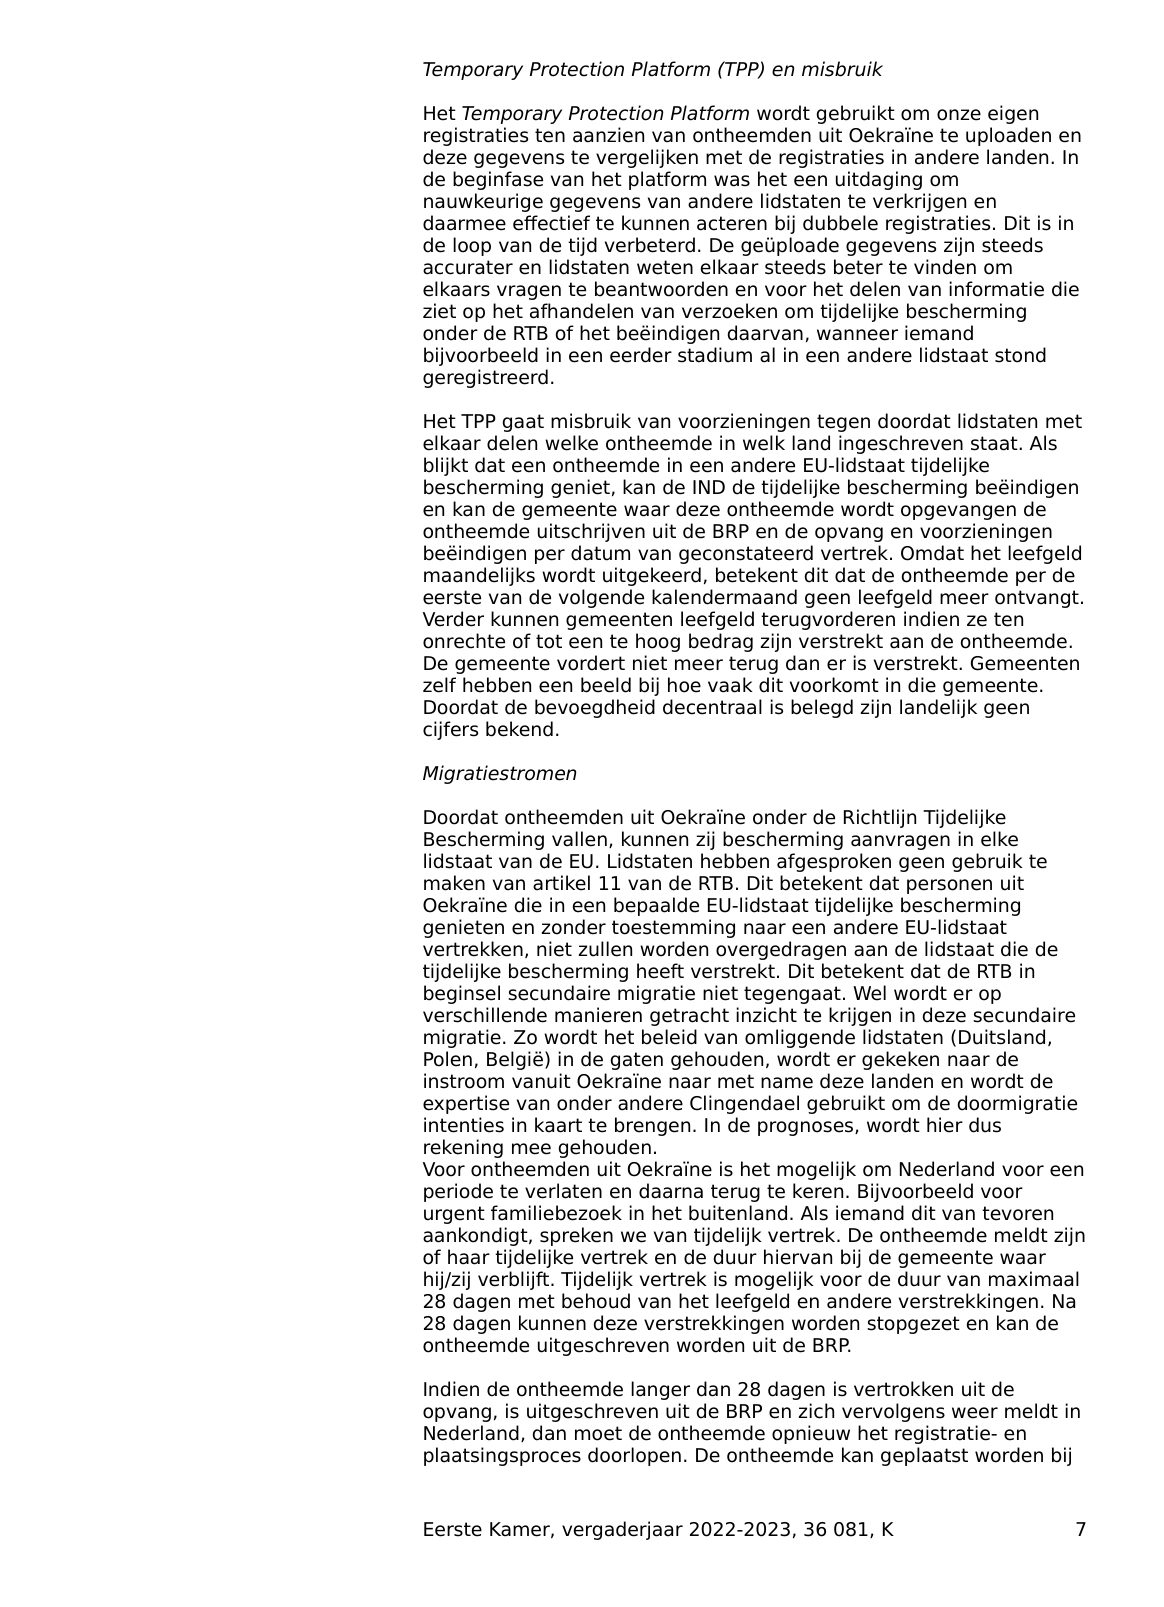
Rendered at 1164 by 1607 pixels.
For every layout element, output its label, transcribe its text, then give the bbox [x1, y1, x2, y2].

text Het TPP gaat misbruik van voorzieningen tegen doordat lidstaten met elkaar delen welke ontheemde in welk land ingeschreven staat. Als blijkt dat een ontheemde in een andere EU-lidstaat tijdelijke bescherming geniet, kan de IND de tijdelijke bescherming beëindigen en kan de gemeente waar deze ontheemde wordt opgevangen de ontheemde uitschrijven uit de BRP en de opvang en voorzieningen beëindigen per datum van geconstateerd vertrek. Omdat het leefgeld maandelijks wordt uitgekeerd, betekent dit dat de ontheemde per de eerste van de volgende kalendermaand geen leefgeld meer ontvangt. Verder kunnen gemeenten leefgeld terugvorderen indien ze ten onrechte of tot een te hoog bedrag zijn verstrekt aan de ontheemde. De gemeente vordert niet meer terug dan er is verstrekt. Gemeenten zelf hebben een beeld bij hoe vaak dit voorkomt in die gemeente. Doordat de bevoegdheid decentraal is belegd zijn landelijk geen cijfers bekend. [422, 411, 1087, 741]
text Doordat ontheemden uit Oekraïne onder de Richtlijn Tijdelijke Bescherming vallen, kunnen zij bescherming aanvragen in elke lidstaat van de EU. Lidstaten hebben afgesproken geen gebruik te maken van artikel 11 van de RTB. Dit betekent dat personen uit Oekraïne die in een bepaalde EU-lidstaat tijdelijke bescherming genieten en zonder toestemming naar een andere EU-lidstaat vertrekken, niet zullen worden overgedragen aan de lidstaat die de tijdelijke bescherming heeft verstrekt. Dit betekent dat de RTB in beginsel secundaire migratie niet tegengaat. Wel wordt er op verschillende manieren getracht inzicht te krijgen in deze secundaire migratie. Zo wordt het beleid van omliggende lidstaten (Duitsland, Polen, België) in de gaten gehouden, wordt er gekeken naar de instroom vanuit Oekraïne naar met name deze landen en wordt de expertise van onder andere Clingendael gebruikt om de doormigratie intenties in kaart te brengen. In de prognoses, wordt hier dus rekening mee gehouden. [422, 807, 1087, 1159]
subtitle Migratiestromen [422, 763, 1087, 785]
text Voor ontheemden uit Oekraïne is het mogelijk om Nederland voor een periode te verlaten en daarna terug te keren. Bijvoorbeeld voor urgent familiebezoek in het buitenland. Als iemand dit van tevoren aankondigt, spreken we van tijdelijk vertrek. De ontheemde meldt zijn of haar tijdelijke vertrek en de duur hiervan bij de gemeente waar hij/zij verblijft. Tijdelijk vertrek is mogelijk voor de duur van maximaal 28 dagen met behoud van het leefgeld en andere verstrekkingen. Na 28 dagen kunnen deze verstrekkingen worden stopgezet en kan de ontheemde uitgeschreven worden uit de BRP. [422, 1159, 1087, 1357]
text Indien de ontheemde langer dan 28 dagen is vertrokken uit de opvang, is uitgeschreven uit de BRP en zich vervolgens weer meldt in Nederland, dan moet de ontheemde opnieuw het registratie- en plaatsingsproces doorlopen. De ontheemde kan geplaatst worden bij [422, 1379, 1087, 1467]
text Het Temporary Protection Platform wordt gebruikt om onze eigen registraties ten aanzien van ontheemden uit Oekraïne te uploaden en deze gegevens te vergelijken met de registraties in andere landen. In de beginfase van het platform was het een uitdaging om nauwkeurige gegevens van andere lidstaten te verkrijgen en daarmee effectief te kunnen acteren bij dubbele registraties. Dit is in de loop van de tijd verbeterd. De geüploade gegevens zijn steeds accurater en lidstaten weten elkaar steeds beter te vinden om elkaars vragen te beantwoorden en voor het delen van informatie die ziet op het afhandelen van verzoeken om tijdelijke bescherming onder de RTB of het beëindigen daarvan, wanneer iemand bijvoorbeeld in een eerder stadium al in een andere lidstaat stond geregistreerd. [422, 103, 1087, 389]
subtitle Temporary Protection Platform (TPP) en misbruik [422, 59, 1087, 81]
